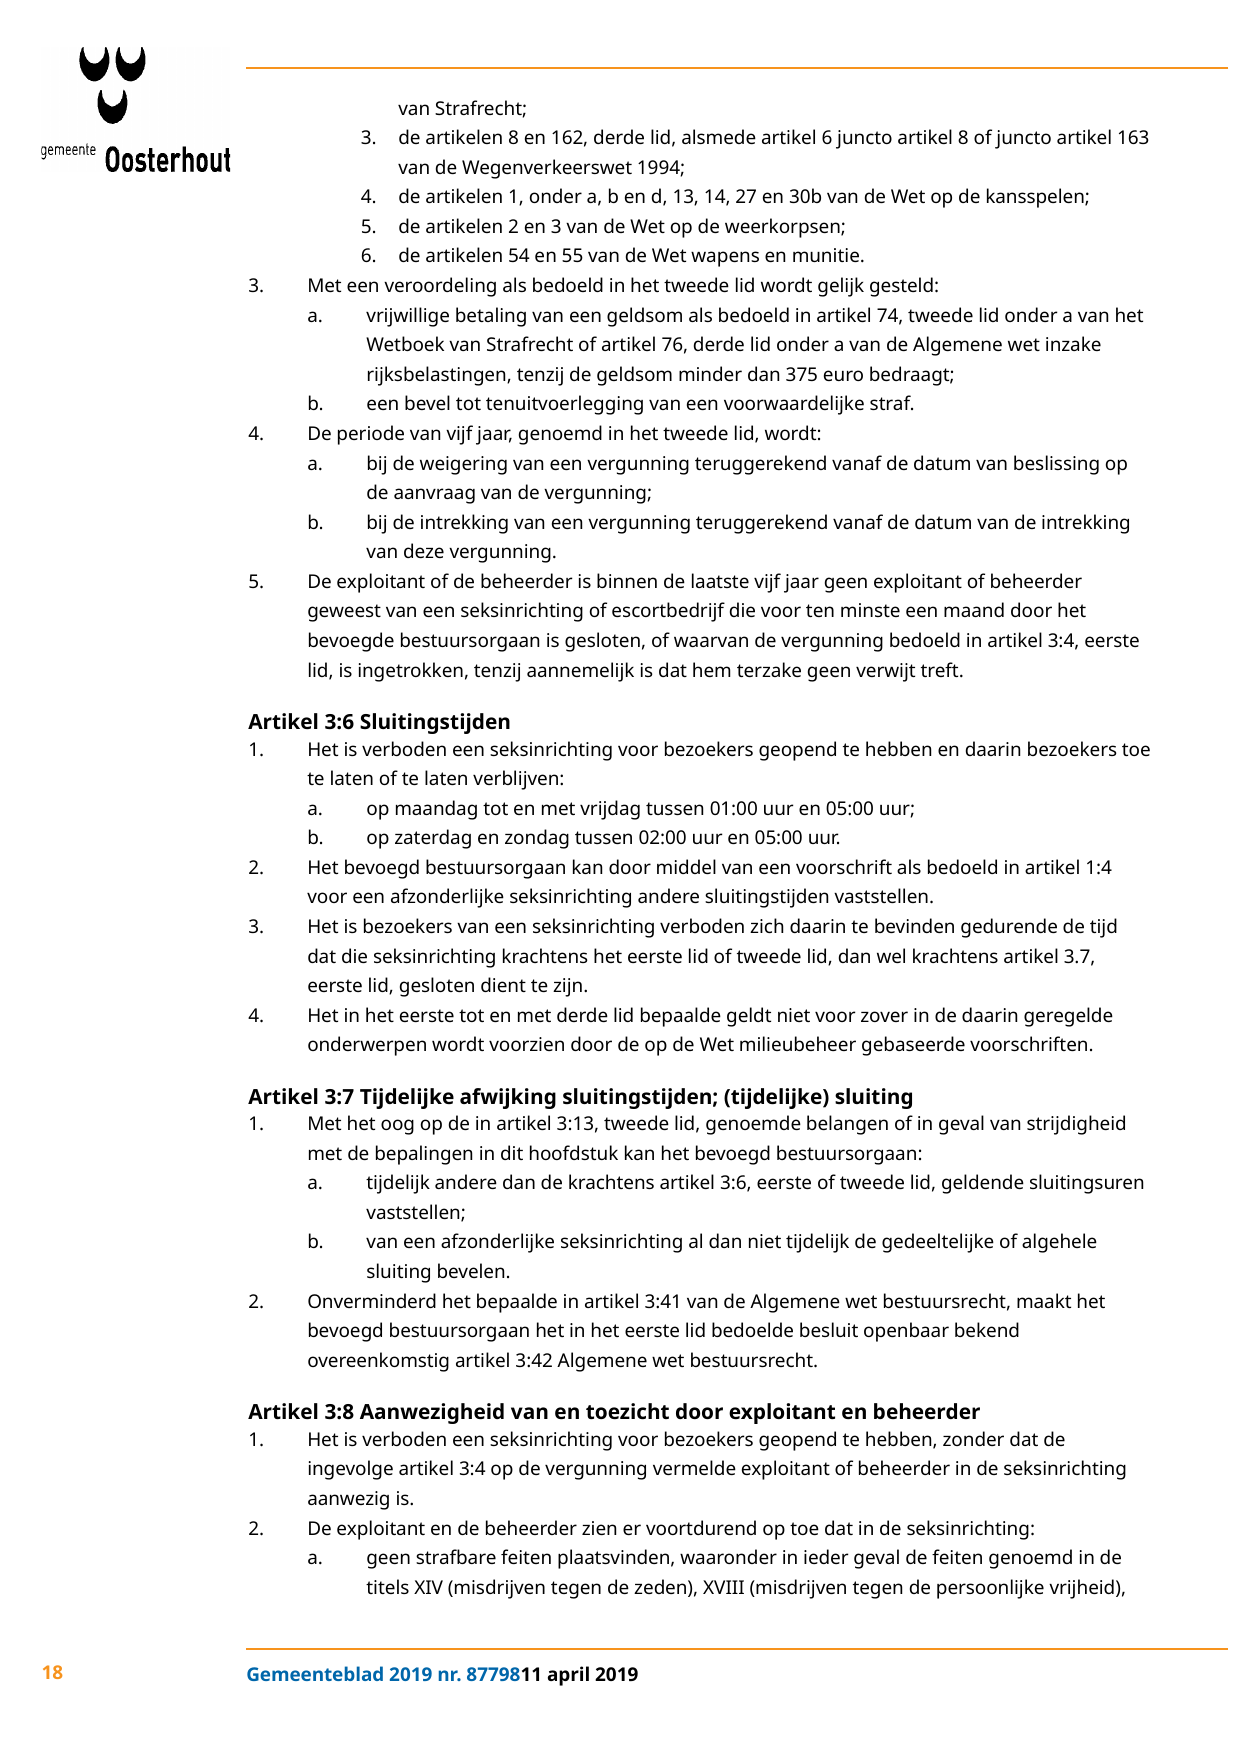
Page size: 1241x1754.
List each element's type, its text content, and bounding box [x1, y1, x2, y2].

list Het is bezoekers van een seksinrichting verboden zich daarin te bevinden gedurende de tijd dat die seksinrichting krachtens het eerste lid of tweede lid, dan wel krachtens artikel 3.7, eerste lid, gesloten dient te zijn. [248, 913, 1152, 998]
list de artikelen 54 en 55 van de Wet wapens en munitie. [361, 243, 1152, 268]
list de artikelen 1, onder a, b en d, 13, 14, 27 en 30b van de Wet op de kansspelen; [361, 183, 1152, 209]
list op zaterdag en zondag tussen 02:00 uur en 05:00 uur. [307, 824, 1152, 850]
text Artikel 3:6 Sluitingstijden [248, 707, 1152, 736]
list De periode van vijf jaar, genoemd in het tweede lid, wordt: [248, 420, 1152, 446]
list Het is verboden een seksinrichting voor bezoekers geopend te hebben, zonder dat de ingevolge artikel 3:4 op de vergunning vermelde exploitant of beheerder in de seksinrichting aanwezig is. [248, 1426, 1152, 1511]
list De exploitant of de beheerder is binnen de laatste vijf jaar geen exploitant of beheerder geweest van een seksinrichting of escortbedrijf die voor ten minste een maand door het bevoegde bestuursorgaan is gesloten, of waarvan de vergunning bedoeld in artikel 3:4, eerste lid, is ingetrokken, tenzij aannemelijk is dat hem terzake geen verwijt treft. [248, 568, 1152, 683]
list op maandag tot en met vrijdag tussen 01:00 uur en 05:00 uur; [307, 795, 1152, 821]
list een bevel tot tenuitvoerlegging van een voorwaardelijke straf. [307, 391, 1152, 416]
list tijdelijk andere dan de krachtens artikel 3:6, eerste of tweede lid, geldende sluitingsuren vaststellen; [307, 1169, 1152, 1225]
list Het in het eerste tot en met derde lid bepaalde geldt niet voor zover in de daarin geregelde onderwerpen wordt voorzien door de op de Wet milieubeheer gebaseerde voorschriften. [248, 1002, 1152, 1057]
list De exploitant en de beheerder zien er voortdurend op toe dat in de seksinrichting: [248, 1515, 1152, 1540]
picture [41, 47, 231, 172]
list bij de weigering van een vergunning teruggerekend vanaf de datum van beslissing op de aanvraag van de vergunning; [307, 450, 1152, 505]
text Artikel 3:7 Tijdelijke afwijking sluitingstijden; (tijdelijke) sluiting [248, 1082, 1152, 1110]
text Artikel 3:8 Aanwezigheid van en toezicht door exploitant en beheerder [248, 1397, 1152, 1426]
list Het is verboden een seksinrichting voor bezoekers geopend te hebben en daarin bezoekers toe te laten of te laten verblijven: [248, 736, 1152, 791]
list van Strafrecht; [361, 95, 1152, 121]
list bij de intrekking van een vergunning teruggerekend vanaf de datum van de intrekking van deze vergunning. [307, 509, 1152, 564]
list van een afzonderlijke seksinrichting al dan niet tijdelijk de gedeeltelijke of algehele sluiting bevelen. [307, 1229, 1152, 1284]
list Met het oog op de in artikel 3:13, tweede lid, genoemde belangen of in geval van strijdigheid met de bepalingen in dit hoofdstuk kan het bevoegd bestuursorgaan: [248, 1110, 1152, 1166]
list de artikelen 8 en 162, derde lid, alsmede artikel 6 juncto artikel 8 of juncto artikel 163 van de Wegenverkeerswet 1994; [361, 124, 1152, 180]
list vrijwillige betaling van een geldsom als bedoeld in artikel 74, tweede lid onder a van het Wetboek van Strafrecht of artikel 76, derde lid onder a van de Algemene wet inzake rijksbelastingen, tenzij de geldsom minder dan 375 euro bedraagt; [307, 302, 1152, 387]
list Met een veroordeling als bedoeld in het tweede lid wordt gelijk gesteld: [248, 272, 1152, 298]
list Het bevoegd bestuursorgaan kan door middel van een voorschrift als bedoeld in artikel 1:4 voor een afzonderlijke seksinrichting andere sluitingstijden vaststellen. [248, 854, 1152, 909]
list geen strafbare feiten plaatsvinden, waaronder in ieder geval de feiten genoemd in de titels XIV (misdrijven tegen de zeden), XVIII (misdrijven tegen de persoonlijke vrijheid), [307, 1544, 1152, 1599]
list Onverminderd het bepaalde in artikel 3:41 van de Algemene wet bestuursrecht, maakt het bevoegd bestuursorgaan het in het eerste lid bedoelde besluit openbaar bekend overeenkomstig artikel 3:42 Algemene wet bestuursrecht. [248, 1288, 1152, 1373]
list de artikelen 2 en 3 van de Wet op de weerkorpsen; [361, 213, 1152, 239]
